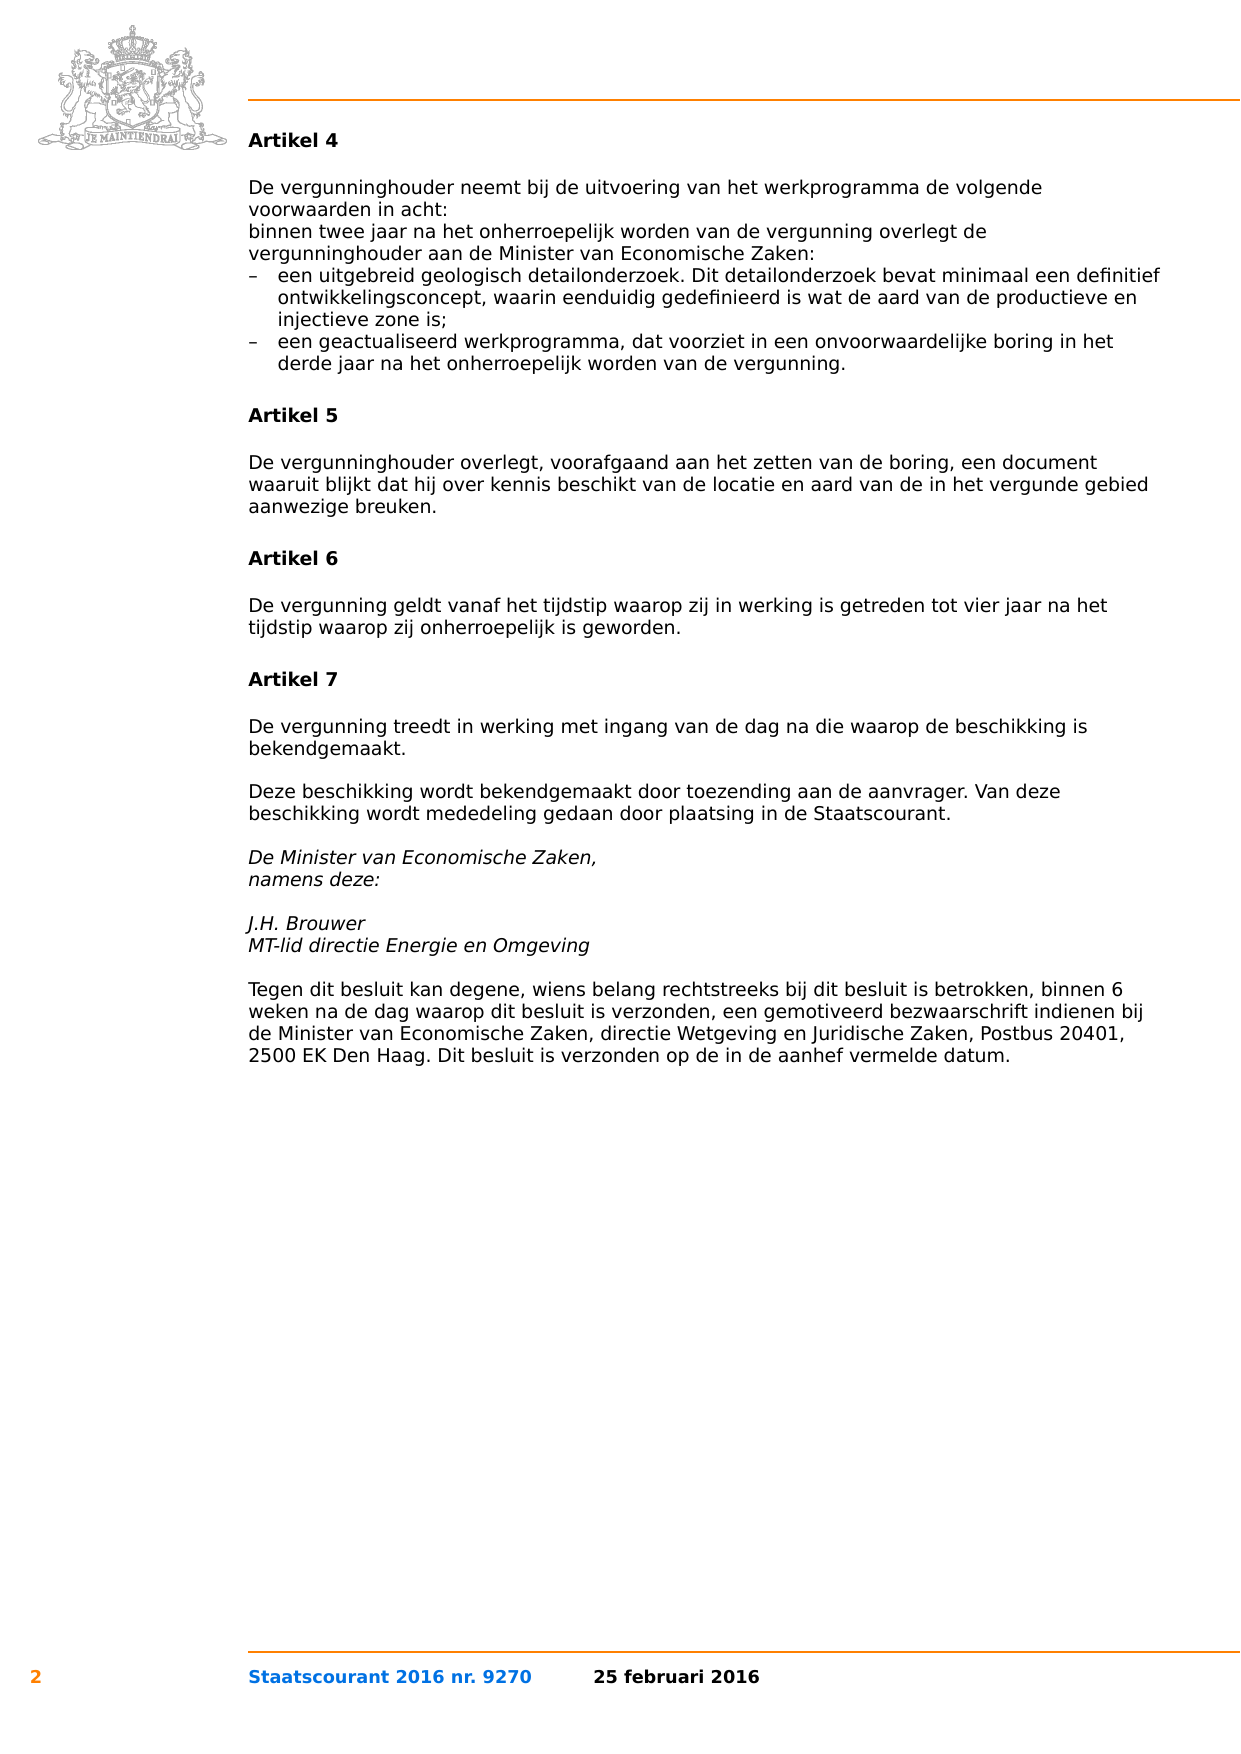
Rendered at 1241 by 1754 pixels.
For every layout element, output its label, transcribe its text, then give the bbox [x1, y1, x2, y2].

text binnen twee jaar na het onherroepelijk worden van de vergunning overlegt de vergunninghouder aan de Minister van Economische Zaken: [248, 221, 1163, 265]
text De Minister van Economische Zaken, namens deze: J.H. Brouwer MT-lid directie Energie en Omgeving [248, 847, 1163, 957]
subtitle Artikel 5 [248, 405, 1163, 427]
picture [38, 25, 227, 150]
text – een uitgebreid geologisch detailonderzoek. Dit detailonderzoek bevat minimaal een definitief ontwikkelingsconcept, waarin eenduidig gedefinieerd is wat de aard van de productieve en injectieve zone is; [248, 265, 1163, 331]
subtitle Artikel 6 [248, 548, 1163, 569]
text Deze beschikking wordt bekendgemaakt door toezending aan de aanvrager. Van deze beschikking wordt mededeling gedaan door plaatsing in de Staatscourant. [248, 781, 1163, 825]
subtitle Artikel 7 [248, 668, 1163, 691]
text De vergunning geldt vanaf het tijdstip waarop zij in werking is getreden tot vier jaar na het tijdstip waarop zij onherroepelijk is geworden. [248, 594, 1163, 638]
text – een geactualiseerd werkprogramma, dat voorziet in een onvoorwaardelijke boring in het derde jaar na het onherroepelijk worden van de vergunning. [248, 331, 1163, 375]
text De vergunninghouder neemt bij de uitvoering van het werkprogramma de volgende voorwaarden in acht: [248, 177, 1163, 221]
text Tegen dit besluit kan degene, wiens belang rechtstreeks bij dit besluit is betrokken, binnen 6 weken na de dag waarop dit besluit is verzonden, een gemotiveerd bezwaarschrift indienen bij de Minister van Economische Zaken, directie Wetgeving en Juridische Zaken, Postbus 20401, 2500 EK Den Haag. Dit besluit is verzonden op de in de aanhef vermelde datum. [248, 979, 1163, 1067]
subtitle Artikel 4 [248, 130, 1163, 152]
text De vergunninghouder overlegt, voorafgaand aan het zetten van de boring, een document waaruit blijkt dat hij over kennis beschikt van de locatie en aard van de in het vergunde gebied aanwezige breuken. [248, 452, 1163, 518]
text De vergunning treedt in werking met ingang van de dag na die waarop de beschikking is bekendgemaakt. [248, 716, 1163, 759]
